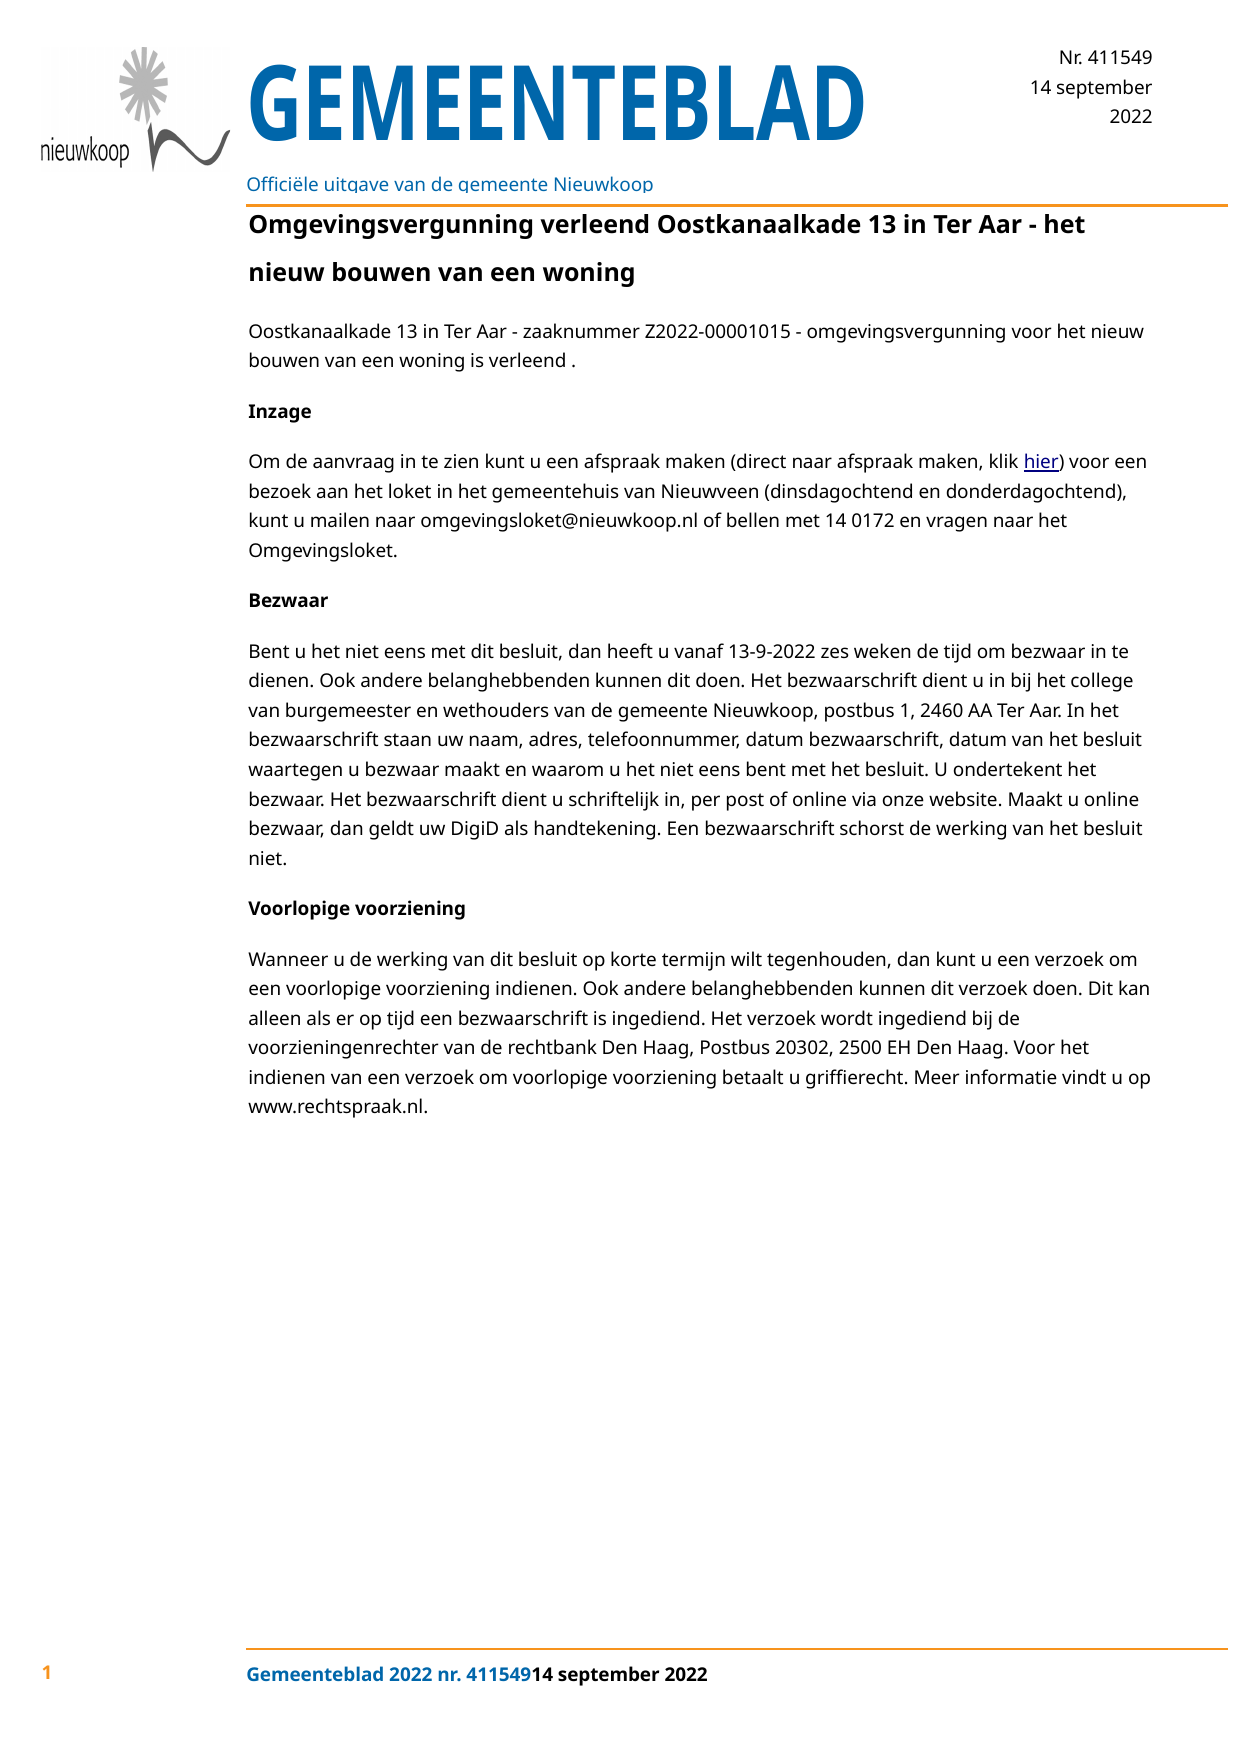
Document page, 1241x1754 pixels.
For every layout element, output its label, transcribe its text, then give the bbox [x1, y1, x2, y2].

text Inzage [248, 398, 1152, 424]
text Om de aanvraag in te zien kunt u een afspraak maken (direct naar afspraak maken, klik hier) voor een bezoek aan het loket in het gemeentehuis van Nieuwveen (dinsdagochtend en donderdagochtend), kunt u mailen naar omgevingsloket@nieuwkoop.nl of bellen met 14 0172 en vragen naar het Omgevingsloket. [248, 448, 1152, 563]
text Oostkanaalkade 13 in Ter Aar - zaaknummer Z2022-00001015 - omgevingsvergunning voor het nieuw bouwen van een woning is verleend . [248, 318, 1152, 373]
text Wanneer u de werking van dit besluit op korte termijn wilt tegenhouden, dan kunt u een verzoek om een voorlopige voorziening indienen. Ook andere belanghebbenden kunnen dit verzoek doen. Dit kan alleen als er op tijd een bezwaarschrift is ingediend. Het verzoek wordt ingediend bij de voorzieningenrechter van de rechtbank Den Haag, Postbus 20302, 2500 EH Den Haag. Voor het indienen van een verzoek om voorlopige voorziening betaalt u griffierecht. Meer informatie vindt u op www.rechtspraak.nl. [248, 946, 1152, 1119]
text Voorlopige voorziening [248, 895, 1152, 921]
picture [41, 47, 231, 172]
text Bezwaar [248, 587, 1152, 613]
text Bent u het niet eens met dit besluit, dan heeft u vanaf 13-9-2022 zes weken de tijd om bezwaar in te dienen. Ook andere belanghebbenden kunnen dit doen. Het bezwaarschrift dient u in bij het college van burgemeester en wethouders van de gemeente Nieuwkoop, postbus 1, 2460 AA Ter Aar. In het bezwaarschrift staan uw naam, adres, telefoonnummer, datum bezwaarschrift, datum van het besluit waartegen u bezwaar maakt en waarom u het niet eens bent met het besluit. U ondertekent het bezwaar. Het bezwaarschrift dient u schriftelijk in, per post of online via onze website. Maakt u online bezwaar, dan geldt uw DigiD als handtekening. Een bezwaarschrift schorst de werking van het besluit niet. [248, 638, 1152, 871]
text Omgevingsvergunning verleend Oostkanaalkade 13 in Ter Aar - het nieuw bouwen van een woning [248, 207, 1152, 288]
